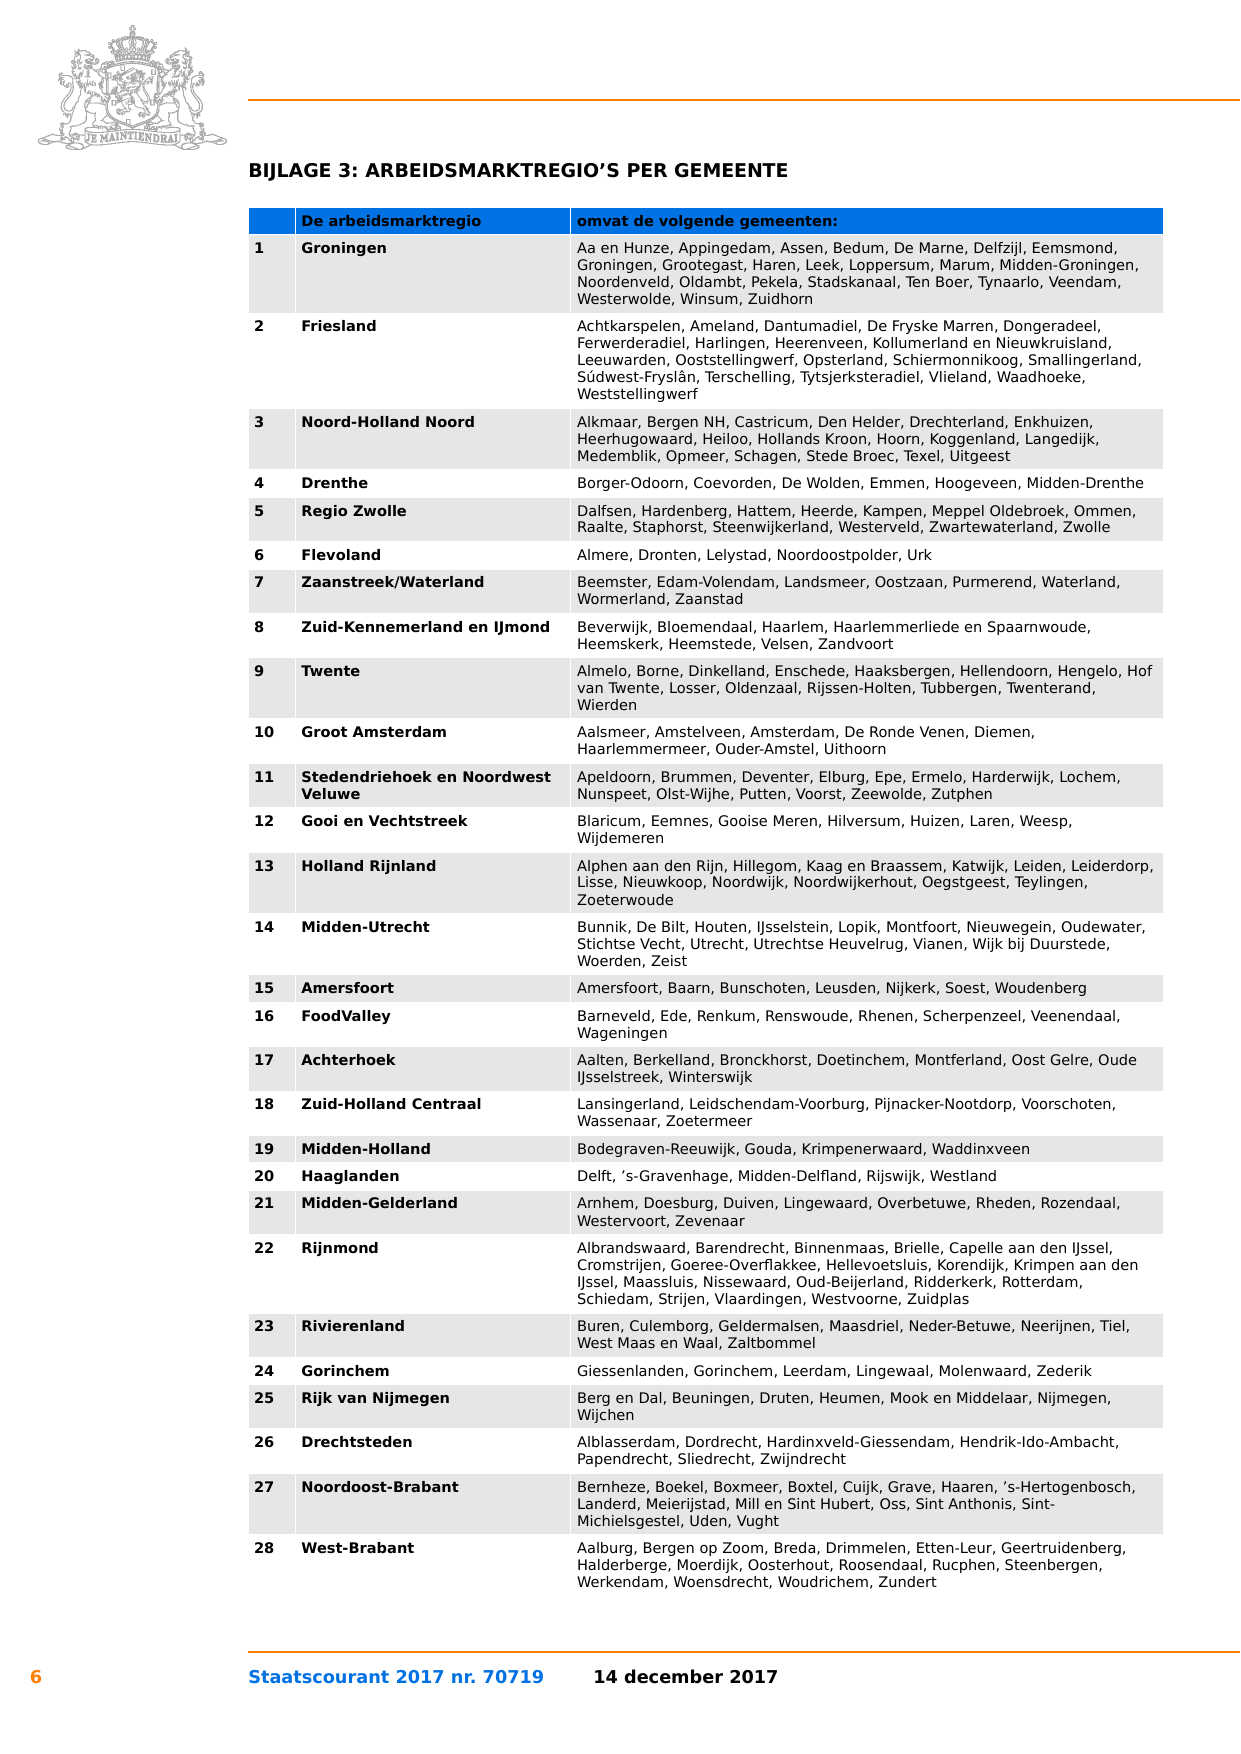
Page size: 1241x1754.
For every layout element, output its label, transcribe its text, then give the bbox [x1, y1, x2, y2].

table_cell Bodegraven-Reeuwijk, Gouda, Krimpenerwaard, Waddinxveen [571, 1136, 1163, 1162]
table_cell Buren, Culemborg, Geldermalsen, Maasdriel, Neder-Betuwe, Neerijnen, Tiel, West Maas en Waal, Zaltbommel [571, 1314, 1163, 1357]
table_cell 21 [249, 1191, 295, 1234]
table_cell 12 [249, 808, 295, 852]
table_cell Rivierenland [296, 1314, 570, 1357]
table_cell Gooi en Vechtstreek [296, 808, 570, 852]
table_cell Flevoland [296, 542, 570, 568]
table_cell 19 [249, 1136, 295, 1162]
table_cell 23 [249, 1314, 295, 1357]
table_cell Alphen aan den Rijn, Hillegom, Kaag en Braassem, Katwijk, Leiden, Leiderdorp, Lisse, Nieuwkoop, Noordwijk, Noordwijkerhout, Oegstgeest, Teylingen, Zoeterwoude [571, 853, 1163, 913]
table_cell Friesland [296, 314, 570, 408]
table_cell 8 [249, 614, 295, 657]
table_cell Aalten, Berkelland, Bronckhorst, Doetinchem, Montferland, Oost Gelre, Oude IJsselstreek, Winterswijk [571, 1047, 1163, 1091]
table_cell Regio Zwolle [296, 498, 570, 541]
table_header omvat de volgende gemeenten: [571, 208, 1163, 234]
table_cell 18 [249, 1092, 295, 1135]
table_cell Beverwijk, Bloemendaal, Haarlem, Haarlemmerliede en Spaarnwoude, Heemskerk, Heemstede, Velsen, Zandvoort [571, 614, 1163, 657]
table_cell 24 [249, 1358, 295, 1384]
table_cell Zuid-Holland Centraal [296, 1092, 570, 1135]
table_cell Alblasserdam, Dordrecht, Hardinxveld-Giessendam, Hendrik-Ido-Ambacht, Papendrecht, Sliedrecht, Zwijndrecht [571, 1430, 1163, 1473]
table_cell 9 [249, 658, 295, 718]
table_cell FoodValley [296, 1003, 570, 1046]
table_cell 20 [249, 1163, 295, 1190]
table_cell 15 [249, 975, 295, 1002]
table_cell Rijk van Nijmegen [296, 1385, 570, 1428]
table_cell 27 [249, 1474, 295, 1534]
table_cell Twente [296, 658, 570, 718]
table_cell Giessenlanden, Gorinchem, Leerdam, Lingewaal, Molenwaard, Zederik [571, 1358, 1163, 1384]
table_cell Borger-Odoorn, Coevorden, De Wolden, Emmen, Hoogeveen, Midden-Drenthe [571, 470, 1163, 497]
table_cell Amersfoort, Baarn, Bunschoten, Leusden, Nijkerk, Soest, Woudenberg [571, 975, 1163, 1002]
table_cell Noordoost-Brabant [296, 1474, 570, 1534]
table_cell Apeldoorn, Brummen, Deventer, Elburg, Epe, Ermelo, Harderwijk, Lochem, Nunspeet, Olst-Wijhe, Putten, Voorst, Zeewolde, Zutphen [571, 764, 1163, 807]
table_cell Amersfoort [296, 975, 570, 1002]
table_cell Alkmaar, Bergen NH, Castricum, Den Helder, Drechterland, Enkhuizen, Heerhugowaard, Heiloo, Hollands Kroon, Hoorn, Koggenland, Langedijk, Medemblik, Opmeer, Schagen, Stede Broec, Texel, Uitgeest [571, 409, 1163, 469]
table_cell Blaricum, Eemnes, Gooise Meren, Hilversum, Huizen, Laren, Weesp, Wijdemeren [571, 808, 1163, 852]
table_cell 13 [249, 853, 295, 913]
table_cell Midden-Holland [296, 1136, 570, 1162]
table_cell Dalfsen, Hardenberg, Hattem, Heerde, Kampen, Meppel Oldebroek, Ommen, Raalte, Staphorst, Steenwijkerland, Westerveld, Zwartewaterland, Zwolle [571, 498, 1163, 541]
table_cell Achterhoek [296, 1047, 570, 1091]
table_cell Berg en Dal, Beuningen, Druten, Heumen, Mook en Middelaar, Nijmegen, Wijchen [571, 1385, 1163, 1428]
table_cell 16 [249, 1003, 295, 1046]
table_cell Stedendriehoek en Noordwest Veluwe [296, 764, 570, 807]
table_cell Barneveld, Ede, Renkum, Renswoude, Rhenen, Scherpenzeel, Veenendaal, Wageningen [571, 1003, 1163, 1046]
table_cell Zuid-Kennemerland en IJmond [296, 614, 570, 657]
table_cell 3 [249, 409, 295, 469]
table_cell Noord-Holland Noord [296, 409, 570, 469]
table_cell Achtkarspelen, Ameland, Dantumadiel, De Fryske Marren, Dongeradeel, Ferwerderadiel, Harlingen, Heerenveen, Kollumerland en Nieuwkruisland, Leeuwarden, Ooststellingwerf, Opsterland, Schiermonnikoog, Smallingerland, Súdwest-Fryslân, Terschelling, Tytsjerksteradiel, Vlieland, Waadhoeke, Weststellingwerf [571, 314, 1163, 408]
table_cell 26 [249, 1430, 295, 1473]
table_cell Midden-Utrecht [296, 914, 570, 974]
subtitle BIJLAGE 3: ARBEIDSMARKTREGIO’S PER GEMEENTE [248, 160, 1163, 182]
table_cell 11 [249, 764, 295, 807]
table_cell 10 [249, 720, 295, 763]
table_cell 7 [249, 570, 295, 613]
table_cell 6 [249, 542, 295, 568]
table_cell Rijnmond [296, 1235, 570, 1312]
table_cell Arnhem, Doesburg, Duiven, Lingewaard, Overbetuwe, Rheden, Rozendaal, Westervoort, Zevenaar [571, 1191, 1163, 1234]
table_cell 17 [249, 1047, 295, 1091]
table_cell Groningen [296, 235, 570, 313]
table_cell Haaglanden [296, 1163, 570, 1190]
table_cell 25 [249, 1385, 295, 1428]
table_cell Aalburg, Bergen op Zoom, Breda, Drimmelen, Etten-Leur, Geertruidenberg, Halderberge, Moerdijk, Oosterhout, Roosendaal, Rucphen, Steenbergen, Werkendam, Woensdrecht, Woudrichem, Zundert [571, 1535, 1163, 1596]
table_cell Almelo, Borne, Dinkelland, Enschede, Haaksbergen, Hellendoorn, Hengelo, Hof van Twente, Losser, Oldenzaal, Rijssen-Holten, Tubbergen, Twenterand, Wierden [571, 658, 1163, 718]
table_cell 14 [249, 914, 295, 974]
table_cell Drenthe [296, 470, 570, 497]
table_cell Groot Amsterdam [296, 720, 570, 763]
table_cell Bunnik, De Bilt, Houten, IJsselstein, Lopik, Montfoort, Nieuwegein, Oudewater, Stichtse Vecht, Utrecht, Utrechtse Heuvelrug, Vianen, Wijk bij Duurstede, Woerden, Zeist [571, 914, 1163, 974]
table_header De arbeidsmarktregio [296, 208, 570, 234]
table_cell West-Brabant [296, 1535, 570, 1596]
table_cell 4 [249, 470, 295, 497]
picture [38, 25, 227, 150]
table_cell Midden-Gelderland [296, 1191, 570, 1234]
table_cell Bernheze, Boekel, Boxmeer, Boxtel, Cuijk, Grave, Haaren, ’s-Hertogenbosch, Landerd, Meierijstad, Mill en Sint Hubert, Oss, Sint Anthonis, Sint-Michielsgestel, Uden, Vught [571, 1474, 1163, 1534]
table_cell 28 [249, 1535, 295, 1596]
table_cell 1 [249, 235, 295, 313]
table_cell 22 [249, 1235, 295, 1312]
table_cell Aa en Hunze, Appingedam, Assen, Bedum, De Marne, Delfzijl, Eemsmond, Groningen, Grootegast, Haren, Leek, Loppersum, Marum, Midden-Groningen, Noordenveld, Oldambt, Pekela, Stadskanaal, Ten Boer, Tynaarlo, Veendam, Westerwolde, Winsum, Zuidhorn [571, 235, 1163, 313]
table_cell Gorinchem [296, 1358, 570, 1384]
table_cell Drechtsteden [296, 1430, 570, 1473]
table_cell Holland Rijnland [296, 853, 570, 913]
table_cell Almere, Dronten, Lelystad, Noordoostpolder, Urk [571, 542, 1163, 568]
table_cell Zaanstreek/Waterland [296, 570, 570, 613]
table_cell Albrandswaard, Barendrecht, Binnenmaas, Brielle, Capelle aan den IJssel, Cromstrijen, Goeree-Overflakkee, Hellevoetsluis, Korendijk, Krimpen aan den IJssel, Maassluis, Nissewaard, Oud-Beijerland, Ridderkerk, Rotterdam, Schiedam, Strijen, Vlaardingen, Westvoorne, Zuidplas [571, 1235, 1163, 1312]
table_cell 2 [249, 314, 295, 408]
table_cell Aalsmeer, Amstelveen, Amsterdam, De Ronde Venen, Diemen, Haarlemmermeer, Ouder-Amstel, Uithoorn [571, 720, 1163, 763]
table_cell Lansingerland, Leidschendam-Voorburg, Pijnacker-Nootdorp, Voorschoten, Wassenaar, Zoetermeer [571, 1092, 1163, 1135]
table_header [249, 208, 295, 234]
table_cell Delft, ’s-Gravenhage, Midden-Delfland, Rijswijk, Westland [571, 1163, 1163, 1190]
table_cell 5 [249, 498, 295, 541]
table_cell Beemster, Edam-Volendam, Landsmeer, Oostzaan, Purmerend, Waterland, Wormerland, Zaanstad [571, 570, 1163, 613]
